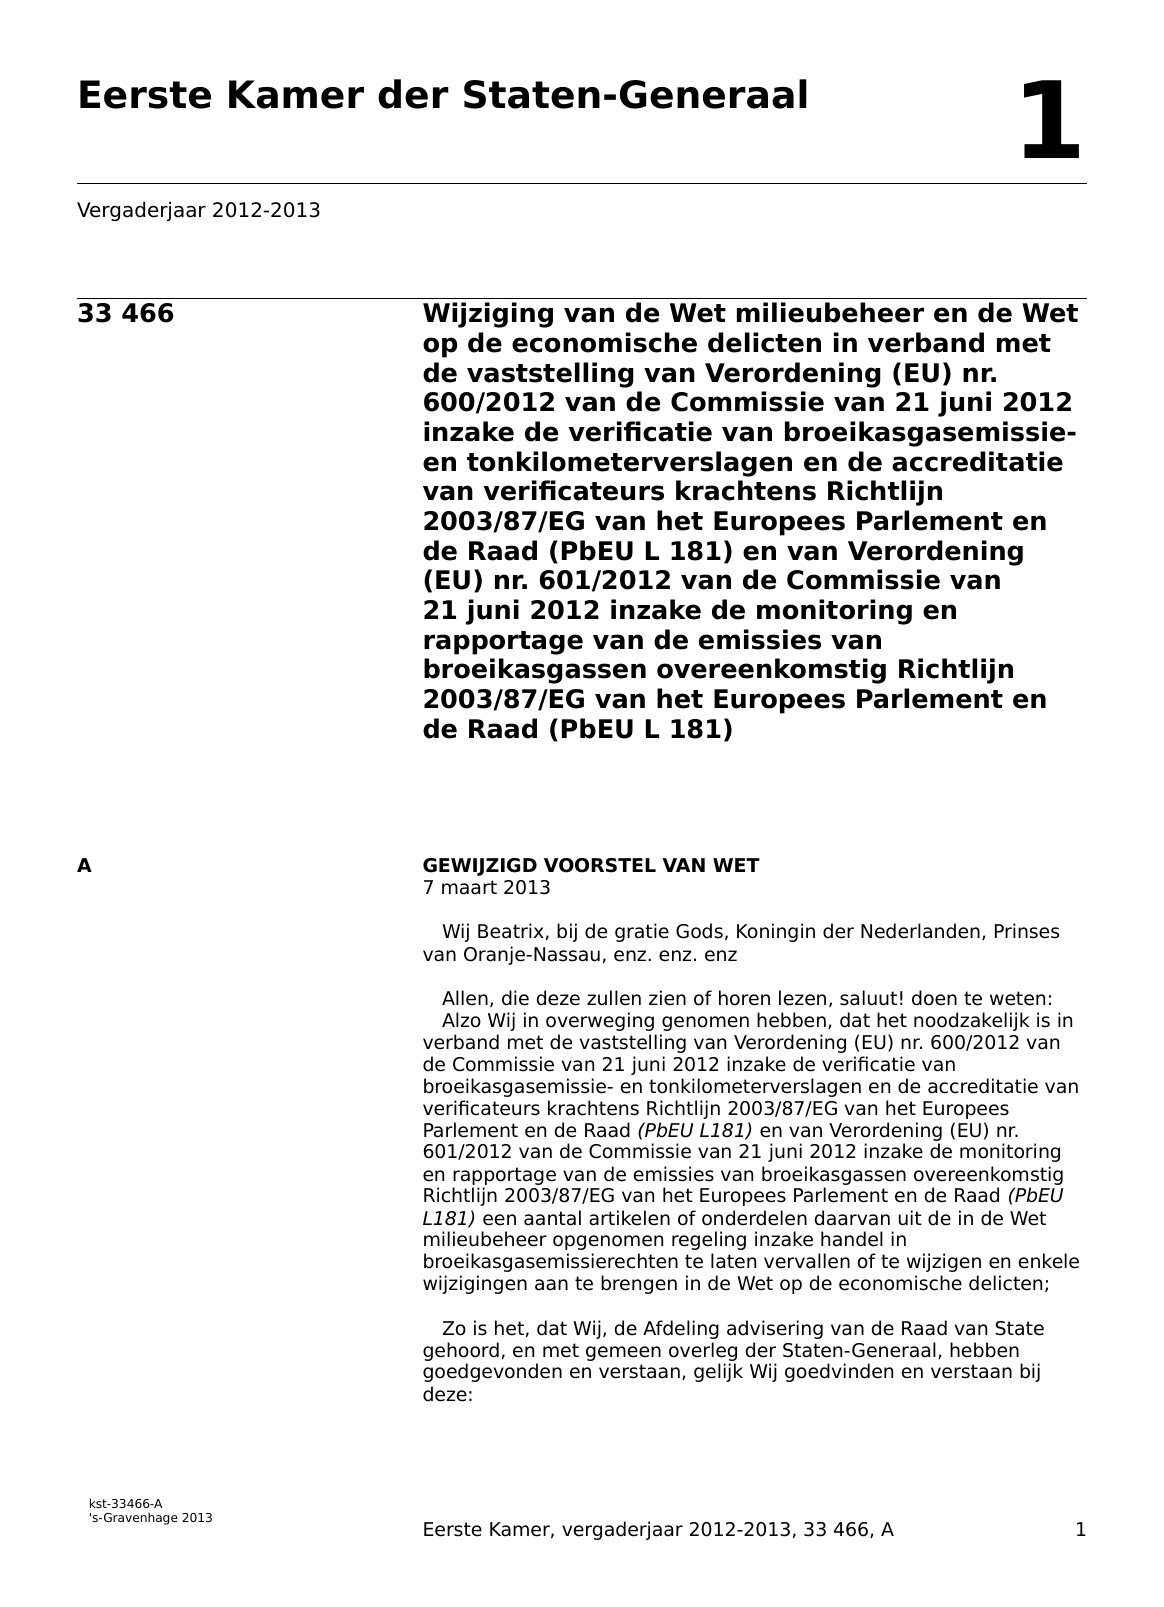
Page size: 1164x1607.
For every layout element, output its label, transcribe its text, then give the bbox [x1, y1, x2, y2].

subtitle 33 466 Wijziging van de Wet milieubeheer en de Wet op de economische delicten in verband met de vaststelling van Verordening (EU) nr. 600/2012 van de Commissie van 21 juni 2012 inzake de verificatie van broeikasgasemissie- en tonkilometerverslagen en de accreditatie van verificateurs krachtens Richtlijn 2003/87/EG van het Europees Parlement en de Raad (PbEU L 181) en van Verordening (EU) nr. 601/2012 van de Commissie van 21 juni 2012 inzake de monitoring en rapportage van de emissies van broeikasgassen overeenkomstig Richtlijn 2003/87/EG van het Europees Parlement en de Raad (PbEU L 181) [77, 299, 1087, 744]
text Alzo Wij in overweging genomen hebben, dat het noodzakelijk is in verband met de vaststelling van Verordening (EU) nr. 600/2012 van de Commissie van 21 juni 2012 inzake de verificatie van broeikasgasemissie- en tonkilometerverslagen en de accreditatie van verificateurs krachtens Richtlijn 2003/87/EG van het Europees Parlement en de Raad (PbEU L181) en van Verordening (EU) nr. 601/2012 van de Commissie van 21 juni 2012 inzake de monitoring en rapportage van de emissies van broeikasgassen overeenkomstig Richtlijn 2003/87/EG van het Europees Parlement en de Raad (PbEU L181) een aantal artikelen of onderdelen daarvan uit de in de Wet milieubeheer opgenomen regeling inzake handel in broeikasgasemissierechten te laten vervallen of te wijzigen en enkele wijzigingen aan te brengen in de Wet op de economische delicten; [422, 1009, 1087, 1295]
table_cell Vergaderjaar 2012-2013 [77, 184, 1087, 298]
text kst-33466-A [88, 1497, 323, 1511]
table_header 1 [886, 59, 1087, 183]
text 7 maart 2013 [422, 877, 1087, 899]
table_header Eerste Kamer der Staten-Generaal [77, 59, 886, 183]
text Wij Beatrix, bij de gratie Gods, Koningin der Nederlanden, Prinses van Oranje-Nassau, enz. enz. enz [422, 921, 1087, 965]
text Zo is het, dat Wij, de Afdeling advisering van de Raad van State gehoord, en met gemeen overleg der Staten-Generaal, hebben goedgevonden en verstaan, gelijk Wij goedvinden en verstaan bij deze: [422, 1317, 1087, 1405]
subtitle A GEWIJZIGD VOORSTEL VAN WET [77, 855, 1087, 877]
text Allen, die deze zullen zien of horen lezen, saluut! doen te weten: [422, 988, 1087, 1009]
text 's-Gravenhage 2013 [88, 1511, 323, 1525]
